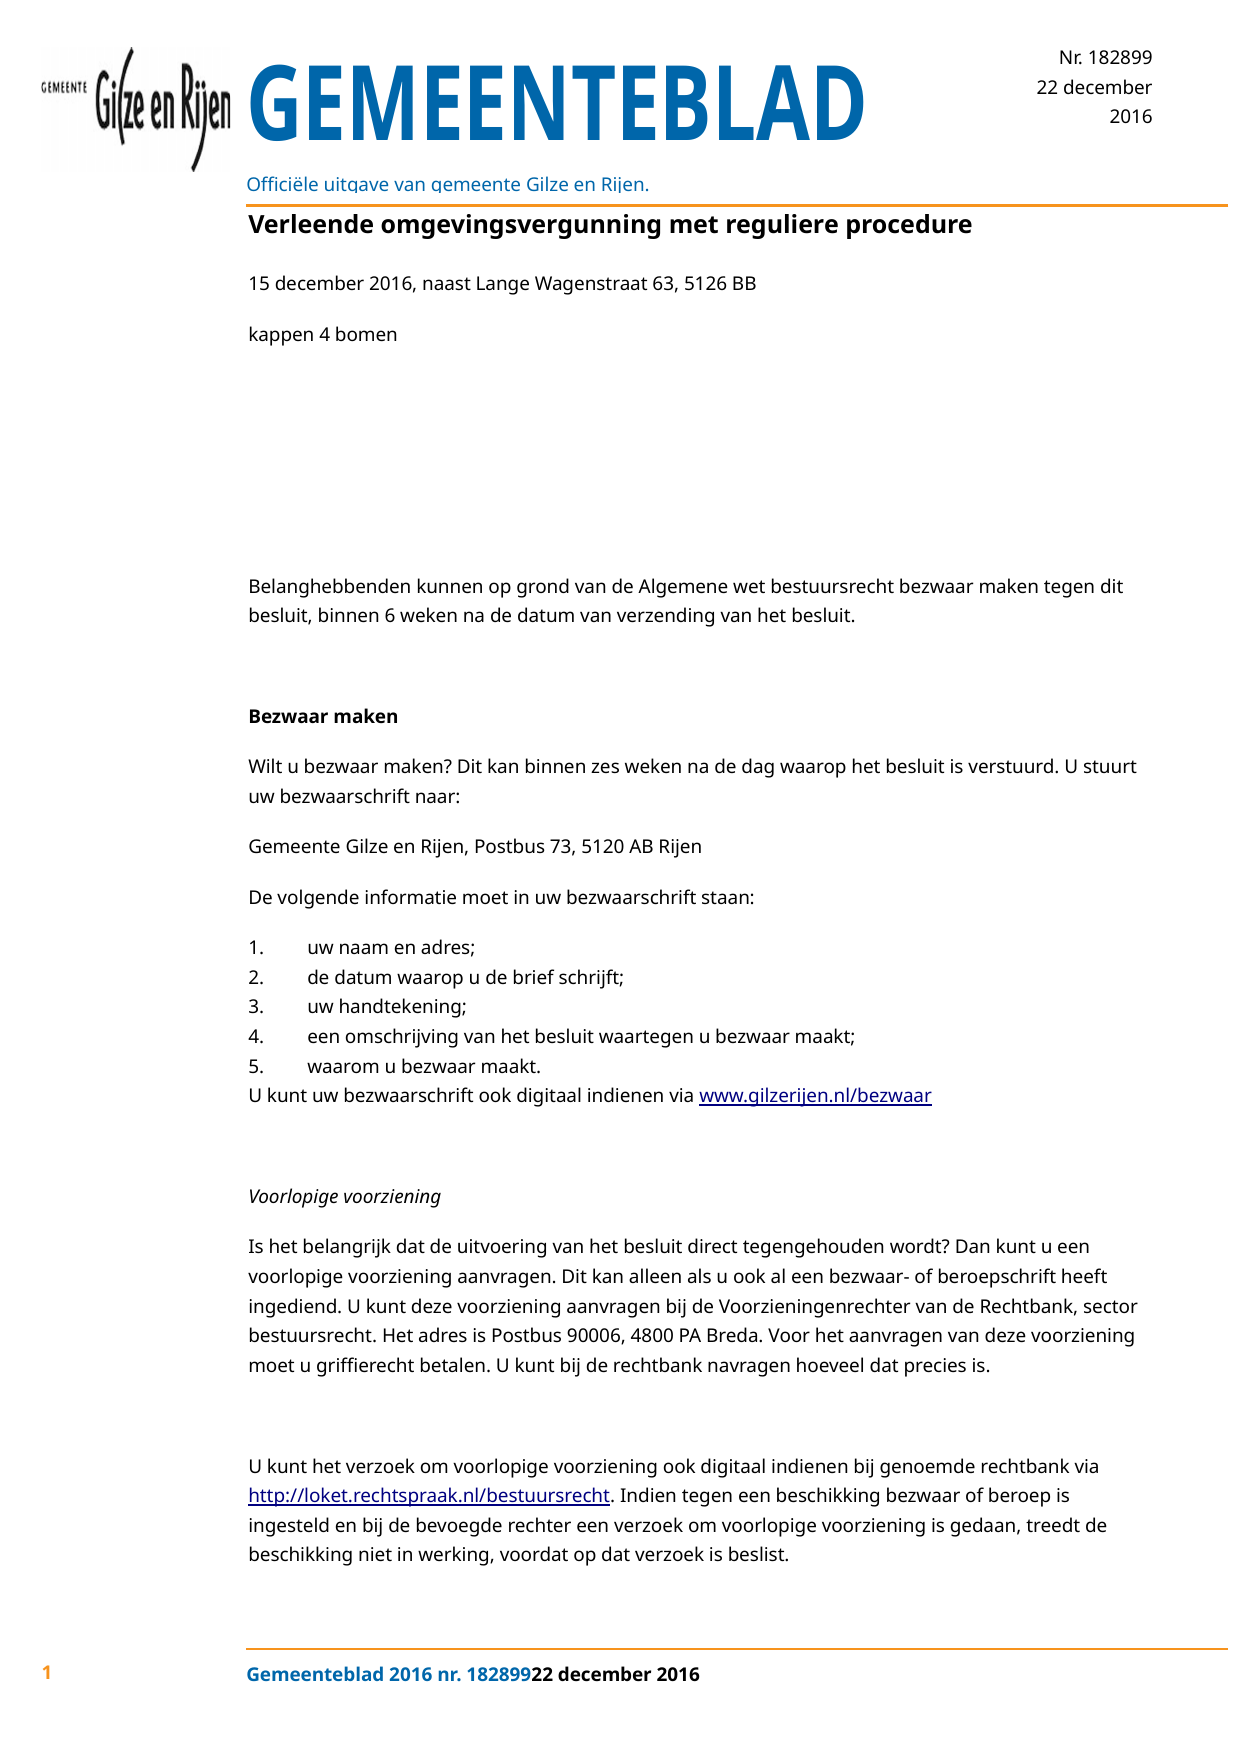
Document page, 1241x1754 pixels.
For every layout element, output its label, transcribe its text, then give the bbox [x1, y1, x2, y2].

text Wilt u bezwaar maken? Dit kan binnen zes weken na de dag waarop het besluit is verstuurd. U stuurt uw bezwaarschrift naar: [248, 754, 1152, 809]
text Voorlopige voorziening [248, 1183, 1152, 1209]
text Belanghebbenden kunnen op grond van de Algemene wet bestuursrecht bezwaar maken tegen dit besluit, binnen 6 weken na de datum van verzending van het besluit. [248, 573, 1152, 628]
text Bezwaar maken [248, 703, 1152, 729]
list uw handtekening; [248, 994, 1152, 1019]
list een omschrijving van het besluit waartegen u bezwaar maakt; [248, 1023, 1152, 1049]
text kappen 4 bomen [248, 321, 1152, 346]
text Verleende omgevingsvergunning met reguliere procedure [248, 207, 1152, 241]
picture [41, 47, 231, 172]
text De volgende informatie moet in uw bezwaarschrift staan: [248, 884, 1152, 910]
text 15 december 2016, naast Lange Wagenstraat 63, 5126 BB [248, 270, 1152, 296]
list uw naam en adres; [248, 934, 1152, 960]
text Is het belangrijk dat de uitvoering van het besluit direct tegengehouden wordt? Dan kunt u een voorlopige voorziening aanvragen. Dit kan alleen als u ook al een bezwaar- of beroepschrift heeft ingediend. U kunt deze voorziening aanvragen bij de Voorzieningenrechter van de Rechtbank, sector bestuursrecht. Het adres is Postbus 90006, 4800 PA Breda. Voor het aanvragen van deze voorziening moet u griffierecht betalen. U kunt bij de rechtbank navragen hoeveel dat precies is. [248, 1234, 1152, 1378]
list de datum waarop u de brief schrijft; [248, 964, 1152, 990]
list waarom u bezwaar maakt. [248, 1053, 1152, 1078]
text Gemeente Gilze en Rijen, Postbus 73, 5120 AB Rijen [248, 834, 1152, 859]
text U kunt het verzoek om voorlopige voorziening ook digitaal indienen bij genoemde rechtbank via http://loket.rechtspraak.nl/bestuursrecht. Indien tegen een beschikking bezwaar of beroep is ingesteld en bij de bevoegde rechter een verzoek om voorlopige voorziening is gedaan, treedt de beschikking niet in werking, voordat op dat verzoek is beslist. [248, 1453, 1152, 1567]
text U kunt uw bezwaarschrift ook digitaal indienen via www.gilzerijen.nl/bezwaar [248, 1082, 1152, 1108]
